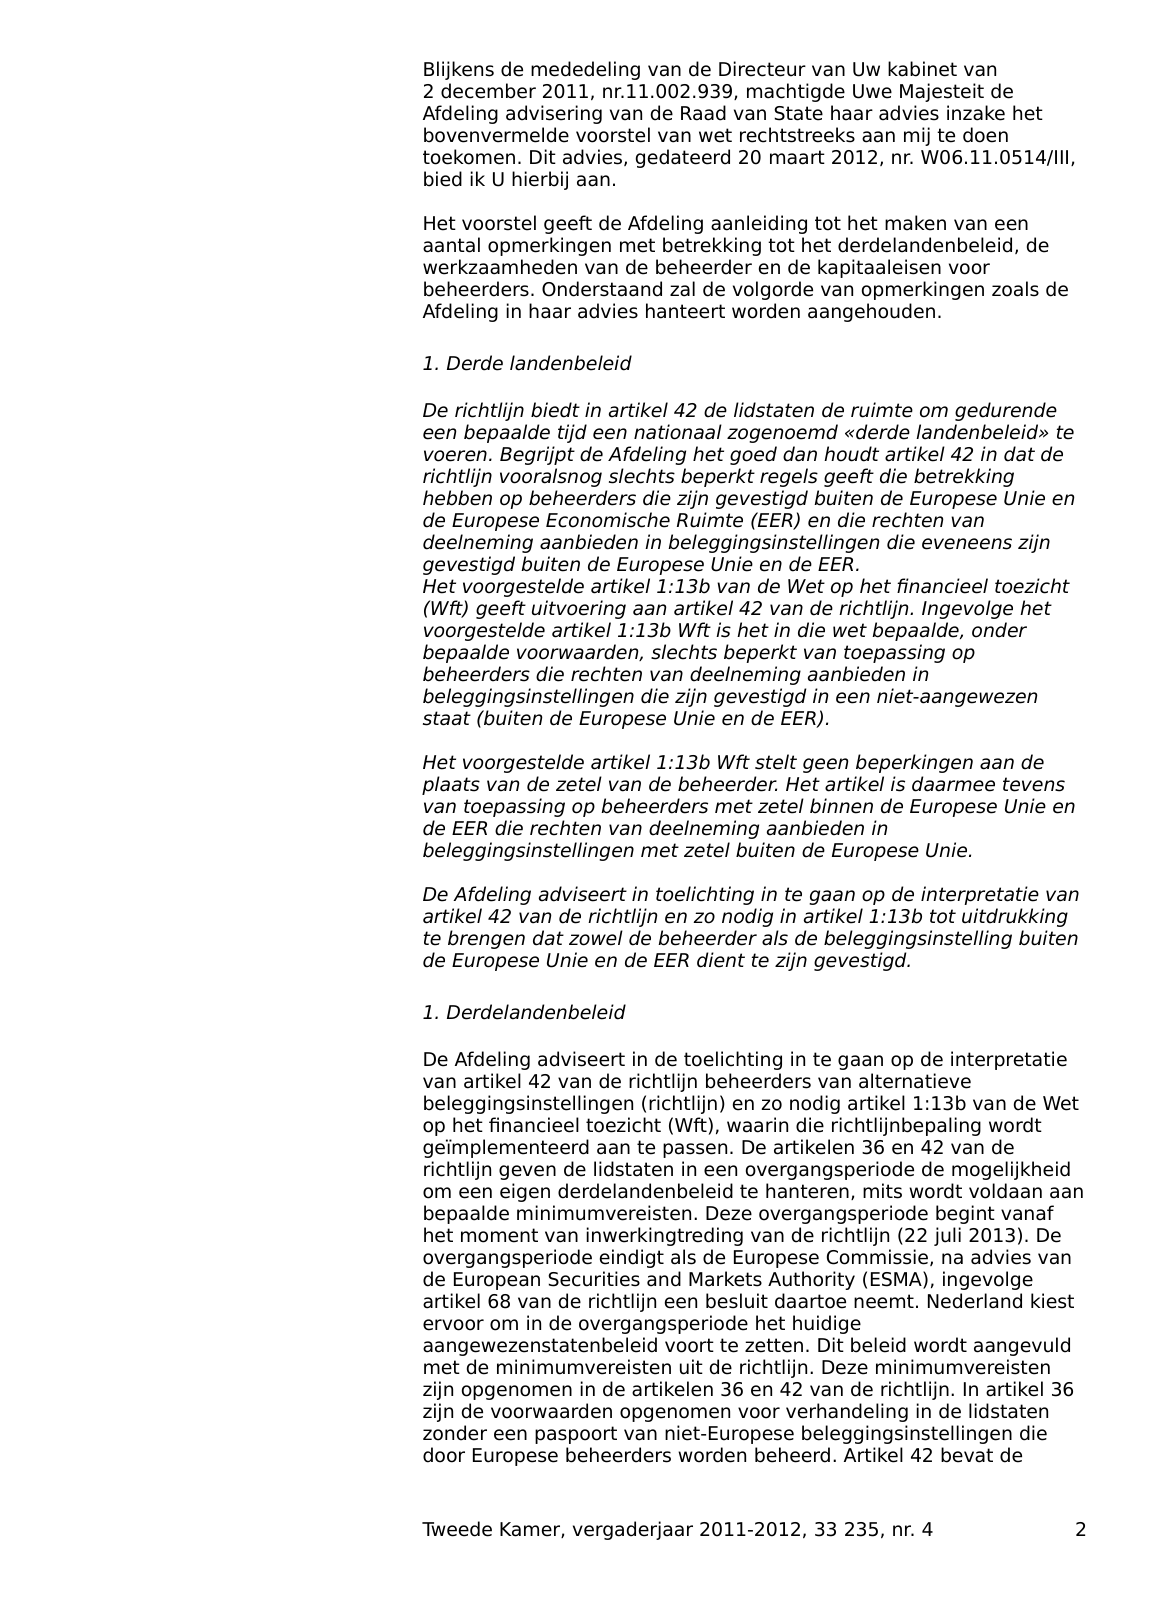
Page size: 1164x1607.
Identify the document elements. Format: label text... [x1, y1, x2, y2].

text De Afdeling adviseert in toelichting in te gaan op de interpretatie van artikel 42 van de richtlijn en zo nodig in artikel 1:13b tot uitdrukking te brengen dat zowel de beheerder als de beleggingsinstelling buiten de Europese Unie en de EER dient te zijn gevestigd. [422, 884, 1087, 972]
subtitle 1. Derdelandenbeleid [422, 1002, 1087, 1024]
subtitle 1. Derde landenbeleid [422, 353, 1087, 375]
text De richtlijn biedt in artikel 42 de lidstaten de ruimte om gedurende een bepaalde tijd een nationaal zogenoemd «derde landenbeleid» te voeren. Begrijpt de Afdeling het goed dan houdt artikel 42 in dat de richtlijn vooralsnog slechts beperkt regels geeft die betrekking hebben op beheerders die zijn gevestigd buiten de Europese Unie en de Europese Economische Ruimte (EER) en die rechten van deelneming aanbieden in beleggingsinstellingen die eveneens zijn gevestigd buiten de Europese Unie en de EER. [422, 400, 1087, 576]
text Het voorgestelde artikel 1:13b van de Wet op het financieel toezicht (Wft) geeft uitvoering aan artikel 42 van de richtlijn. Ingevolge het voorgestelde artikel 1:13b Wft is het in die wet bepaalde, onder bepaalde voorwaarden, slechts beperkt van toepassing op beheerders die rechten van deelneming aanbieden in beleggingsinstellingen die zijn gevestigd in een niet-aangewezen staat (buiten de Europese Unie en de EER). [422, 576, 1087, 730]
text De Afdeling adviseert in de toelichting in te gaan op de interpretatie van artikel 42 van de richtlijn beheerders van alternatieve beleggingsinstellingen (richtlijn) en zo nodig artikel 1:13b van de Wet op het financieel toezicht (Wft), waarin die richtlijnbepaling wordt geïmplementeerd aan te passen. De artikelen 36 en 42 van de richtlijn geven de lidstaten in een overgangsperiode de mogelijkheid om een eigen derdelandenbeleid te hanteren, mits wordt voldaan aan bepaalde minimumvereisten. Deze overgangsperiode begint vanaf het moment van inwerkingtreding van de richtlijn (22 juli 2013). De overgangsperiode eindigt als de Europese Commissie, na advies van de European Securities and Markets Authority (ESMA), ingevolge artikel 68 van de richtlijn een besluit daartoe neemt. Nederland kiest ervoor om in de overgangsperiode het huidige aangewezenstatenbeleid voort te zetten. Dit beleid wordt aangevuld met de minimumvereisten uit de richtlijn. Deze minimumvereisten zijn opgenomen in de artikelen 36 en 42 van de richtlijn. In artikel 36 zijn de voorwaarden opgenomen voor verhandeling in de lidstaten zonder een paspoort van niet-Europese beleggingsinstellingen die door Europese beheerders worden beheerd. Artikel 42 bevat de [422, 1049, 1087, 1466]
text Blijkens de mededeling van de Directeur van Uw kabinet van 2 december 2011, nr.11.002.939, machtigde Uwe Majesteit de Afdeling advisering van de Raad van State haar advies inzake het bovenvermelde voorstel van wet rechtstreeks aan mij te doen toekomen. Dit advies, gedateerd 20 maart 2012, nr. W06.11.0514/III, bied ik U hierbij aan. [422, 59, 1087, 191]
text Het voorgestelde artikel 1:13b Wft stelt geen beperkingen aan de plaats van de zetel van de beheerder. Het artikel is daarmee tevens van toepassing op beheerders met zetel binnen de Europese Unie en de EER die rechten van deelneming aanbieden in beleggingsinstellingen met zetel buiten de Europese Unie. [422, 752, 1087, 862]
text Het voorstel geeft de Afdeling aanleiding tot het maken van een aantal opmerkingen met betrekking tot het derdelandenbeleid, de werkzaamheden van de beheerder en de kapitaaleisen voor beheerders. Onderstaand zal de volgorde van opmerkingen zoals de Afdeling in haar advies hanteert worden aangehouden. [422, 213, 1087, 323]
